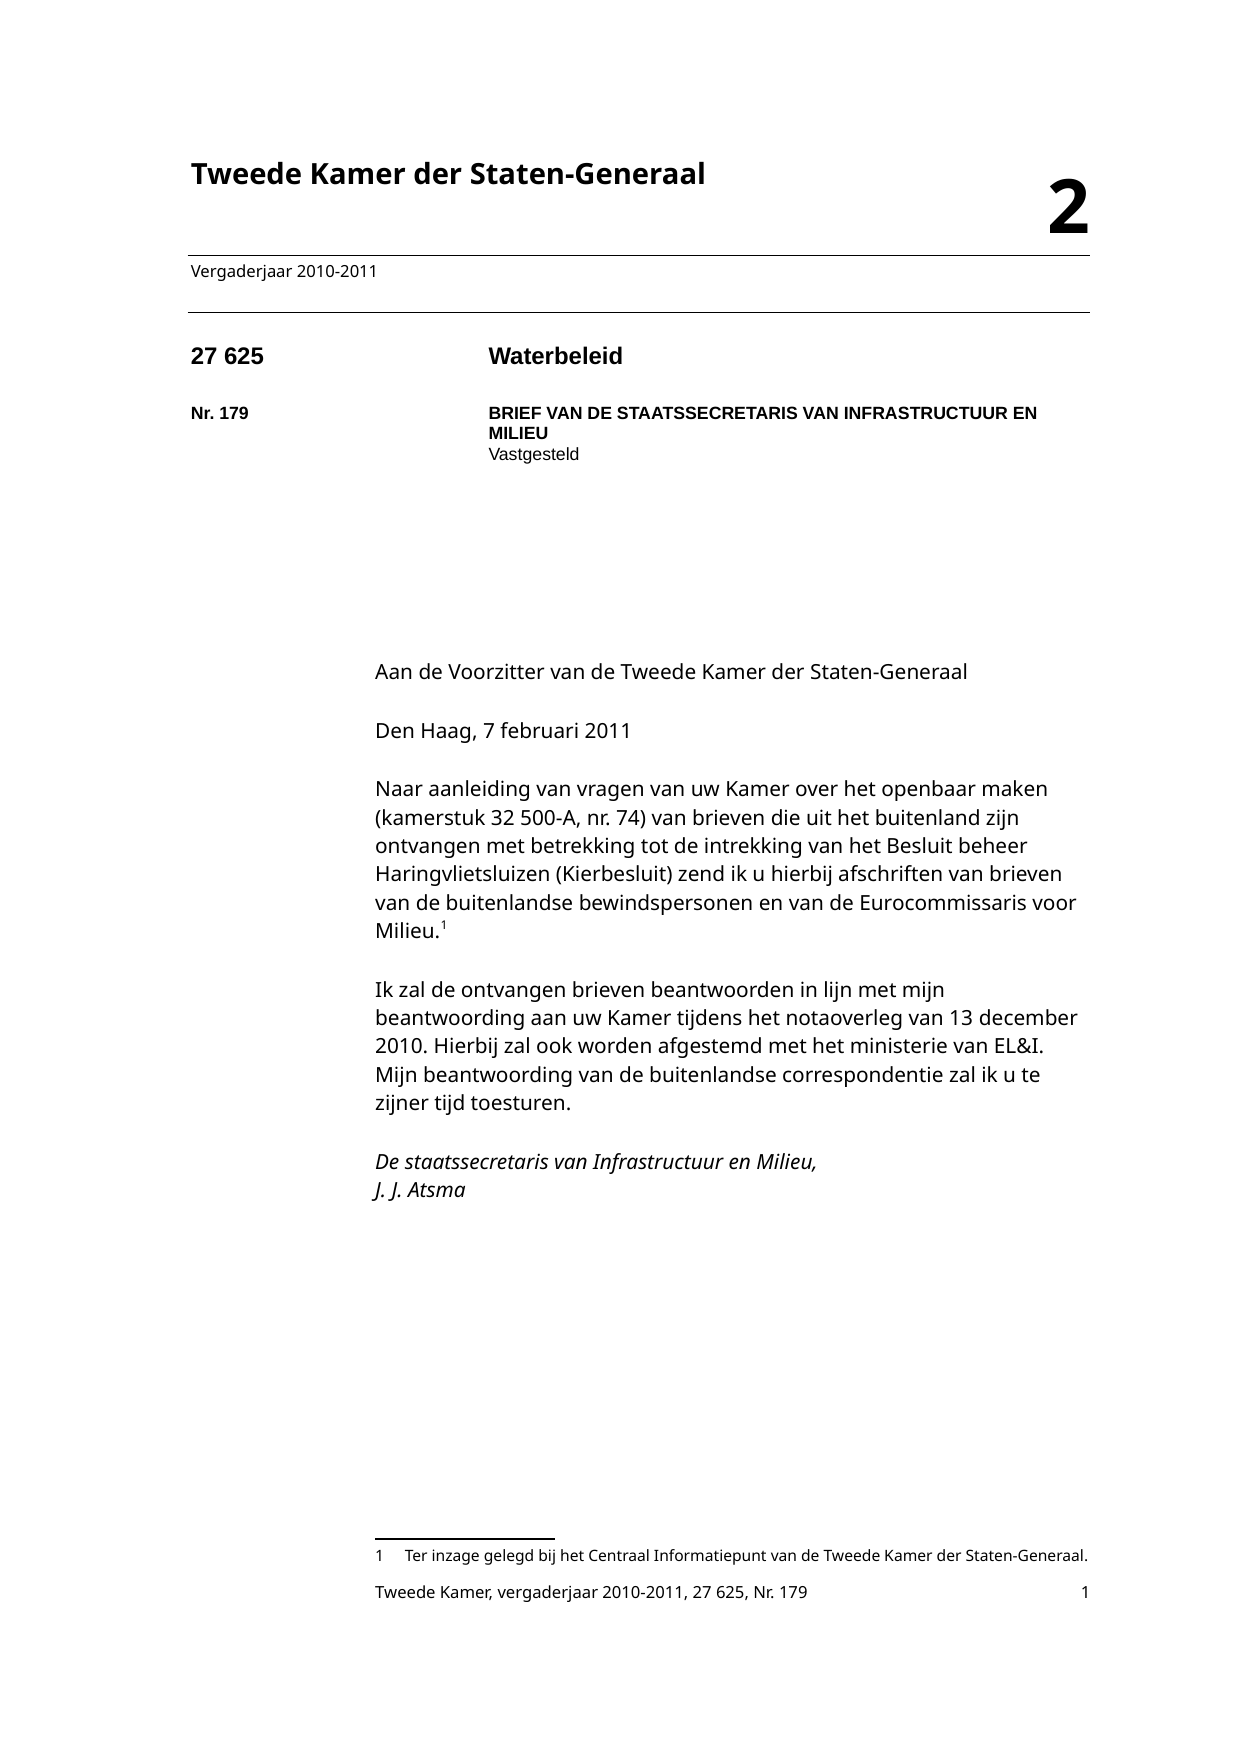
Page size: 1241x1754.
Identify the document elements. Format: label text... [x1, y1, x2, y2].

table_header 2 [910, 150, 1090, 255]
table_cell 27 625 [188, 339, 485, 399]
text De staatssecretaris van Infrastructuur en Milieu, [375, 1147, 1090, 1175]
text Ik zal de ontvangen brieven beantwoorden in lijn met mijn beantwoording aan uw Kamer tijdens het notaoverleg van 13 december 2010. Hierbij zal ook worden afgestemd met het ministerie van EL&I. Mijn beantwoording van de buitenlandse correspondentie zal ik u te zijner tijd toesturen. [375, 975, 1090, 1117]
text J. J. Atsma [375, 1175, 1090, 1204]
text Aan de Voorzitter van de Tweede Kamer der Staten-Generaal [375, 657, 1090, 686]
table_header Tweede Kamer der Staten-Generaal [188, 150, 909, 255]
table_cell Nr. 179 [188, 399, 485, 539]
table_cell Vergaderjaar 2010-2011 [188, 256, 485, 312]
text Den Haag, 7 februari 2011 [375, 716, 1090, 744]
table_cell [485, 256, 1090, 312]
table_cell Waterbeleid [485, 339, 1090, 399]
text Ter inzage gelegd bij het Centraal Informatiepunt van de Tweede Kamer der Staten-Generaal. [375, 1509, 1090, 1566]
table_cell [188, 313, 485, 339]
text Naar aanleiding van vragen van uw Kamer over het openbaar maken (kamerstuk 32 500-A, nr. 74) van brieven die uit het buitenland zijn ontvangen met betrekking tot de intrekking van het Besluit beheer Haringvlietsluizen (Kierbesluit) zend ik u hierbij afschriften van brieven van de buitenlandse bewindspersonen en van de Eurocommissaris voor Milieu. [375, 774, 1090, 945]
table_cell BRIEF VAN DE STAATSSECRETARIS VAN INFRASTRUCTUUR EN MILIEU Vastgesteld [485, 399, 1090, 539]
table_cell [485, 313, 1090, 339]
